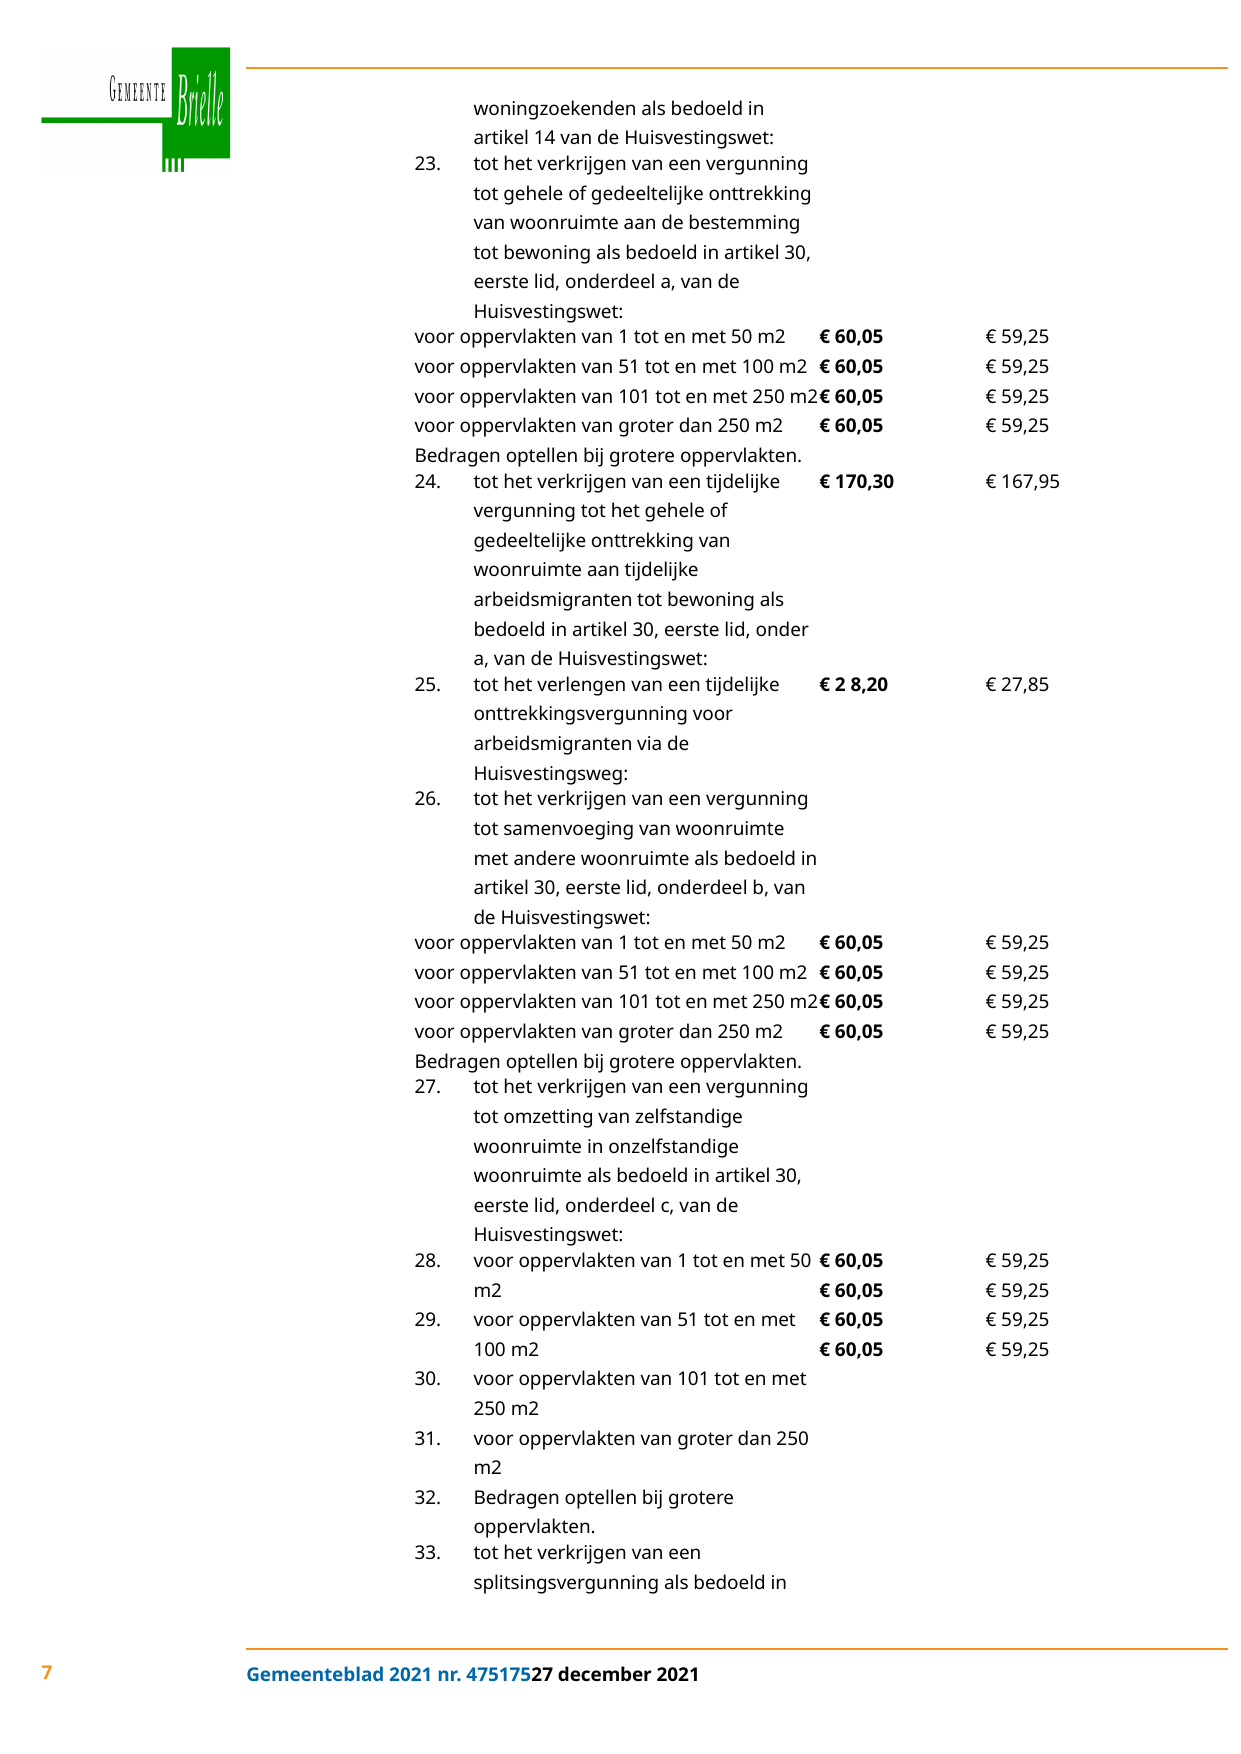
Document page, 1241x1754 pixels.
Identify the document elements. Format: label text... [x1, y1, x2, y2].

table_cell [248, 671, 414, 786]
table_cell € 59,25 € 59,25 € 59,25 € 59,25 [985, 324, 1152, 468]
table_cell [248, 1539, 414, 1594]
table_cell voor oppervlakten van 1 tot en met 50 m2 voor oppervlakten van 51 tot en met 100 m2 voor oppervlakten van 101 tot en met 250 m2 voor oppervlakten van groter dan 250 m2 Bedragen optellen bij grotere oppervlakten. [414, 324, 819, 468]
table_cell [248, 468, 414, 671]
table_cell [985, 150, 1152, 324]
table_cell [985, 1074, 1152, 1247]
table_cell [819, 1539, 985, 1594]
table_cell tot het verlengen van een tijdelijke onttrekkingsvergunning voor arbeidsmigranten via de Huisvestingsweg: [414, 671, 819, 786]
table_cell [248, 930, 414, 1074]
table_cell € 27,85 [985, 671, 1152, 786]
table_cell tot het verkrijgen van een splitsingsvergunning als bedoeld in [414, 1539, 819, 1594]
table_cell € 2 8,20 [819, 671, 985, 786]
table_cell € 170,30 [819, 468, 985, 671]
table_cell € 60,05 € 60,05 € 60,05 € 60,05 [819, 324, 985, 468]
table_cell [248, 150, 414, 324]
table_cell [985, 95, 1152, 150]
table_cell [248, 95, 414, 150]
picture [41, 47, 231, 172]
table_cell € 60,05 € 60,05 € 60,05 € 60,05 [819, 930, 985, 1074]
table_cell [985, 1539, 1152, 1594]
table_cell tot het verkrijgen van een vergunning tot omzetting van zelfstandige woonruimte in onzelfstandige woonruimte als bedoeld in artikel 30, eerste lid, onderdeel c, van de Huisvestingswet: [414, 1074, 819, 1247]
table_cell tot het verkrijgen van een vergunning tot gehele of gedeeltelijke onttrekking van woonruimte aan de bestemming tot bewoning als bedoeld in artikel 30, eerste lid, onderdeel a, van de Huisvestingswet: [414, 150, 819, 324]
table_cell [819, 95, 985, 150]
table_cell [248, 324, 414, 468]
table_cell € 59,25 € 59,25 € 59,25 € 59,25 [985, 930, 1152, 1074]
table_cell [248, 786, 414, 929]
table_cell voor oppervlakten van 1 tot en met 50 m2 voor oppervlakten van 51 tot en met 100 m2 voor oppervlakten van 101 tot en met 250 m2 voor oppervlakten van groter dan 250 m2 Bedragen optellen bij grotere oppervlakten. [414, 930, 819, 1074]
table_cell tot het verkrijgen van een tijdelijke vergunning tot het gehele of gedeeltelijke onttrekking van woonruimte aan tijdelijke arbeidsmigranten tot bewoning als bedoeld in artikel 30, eerste lid, onder a, van de Huisvestingswet: [414, 468, 819, 671]
table_cell [985, 786, 1152, 929]
table_cell € 167,95 [985, 468, 1152, 671]
table_cell [248, 1247, 414, 1539]
table_cell woningzoekenden als bedoeld in artikel 14 van de Huisvestingswet: [414, 95, 819, 150]
table_cell [819, 1074, 985, 1247]
table_cell € 60,05 € 60,05 € 60,05 € 60,05 [819, 1247, 985, 1539]
table_cell voor oppervlakten van 1 tot en met 50 m2 voor oppervlakten van 51 tot en met 100 m2 voor oppervlakten van 101 tot en met 250 m2 voor oppervlakten van groter dan 250 m2 Bedragen optellen bij grotere oppervlakten. [414, 1247, 819, 1539]
table_cell [819, 786, 985, 929]
table_cell [819, 150, 985, 324]
table_cell tot het verkrijgen van een vergunning tot samenvoeging van woonruimte met andere woonruimte als bedoeld in artikel 30, eerste lid, onderdeel b, van de Huisvestingswet: [414, 786, 819, 929]
table_cell € 59,25 € 59,25 € 59,25 € 59,25 [985, 1247, 1152, 1539]
table_cell [248, 1074, 414, 1247]
